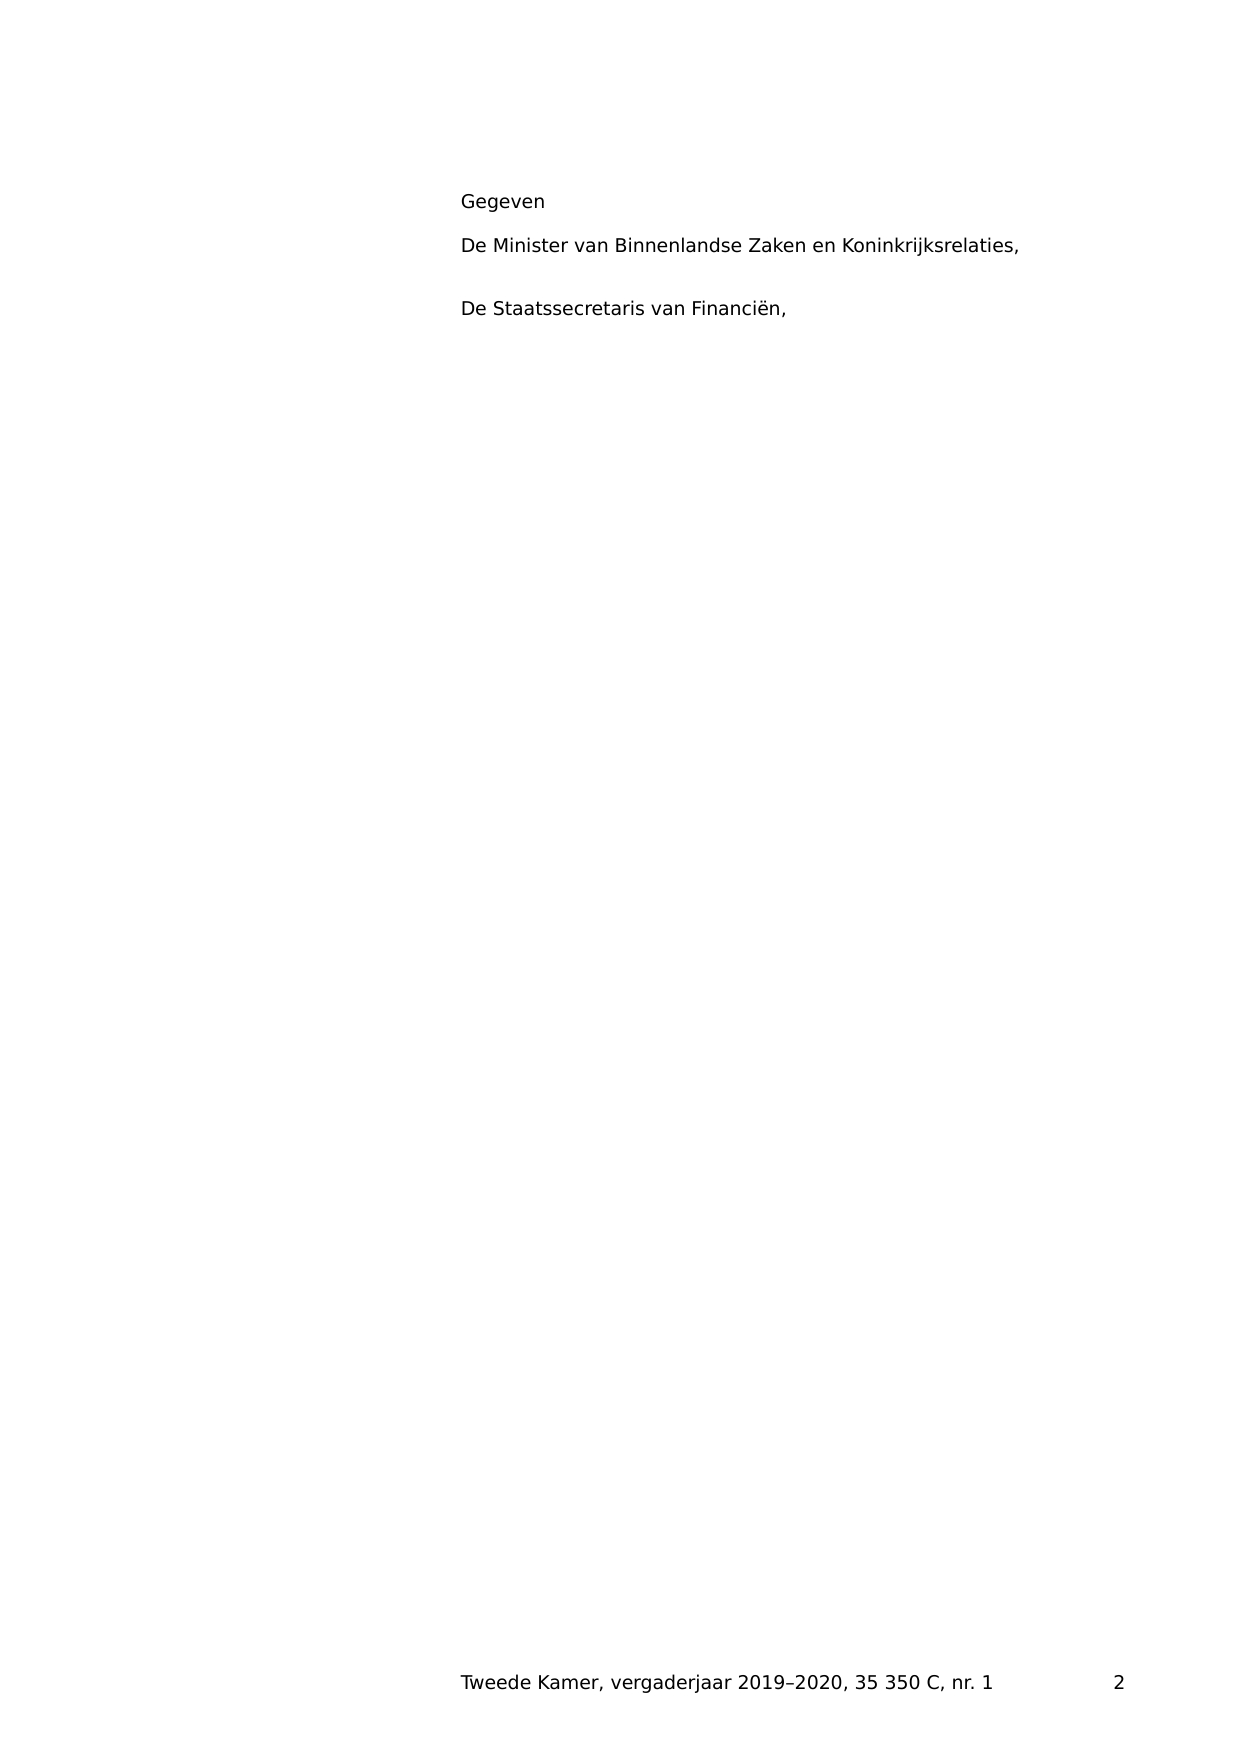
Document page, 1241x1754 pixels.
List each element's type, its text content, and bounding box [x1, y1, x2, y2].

text De Minister van Binnenlandse Zaken en Koninkrijksrelaties, [461, 235, 1125, 257]
text De Staatssecretaris van Financiën, [461, 297, 1125, 319]
text Gegeven [461, 191, 1125, 213]
